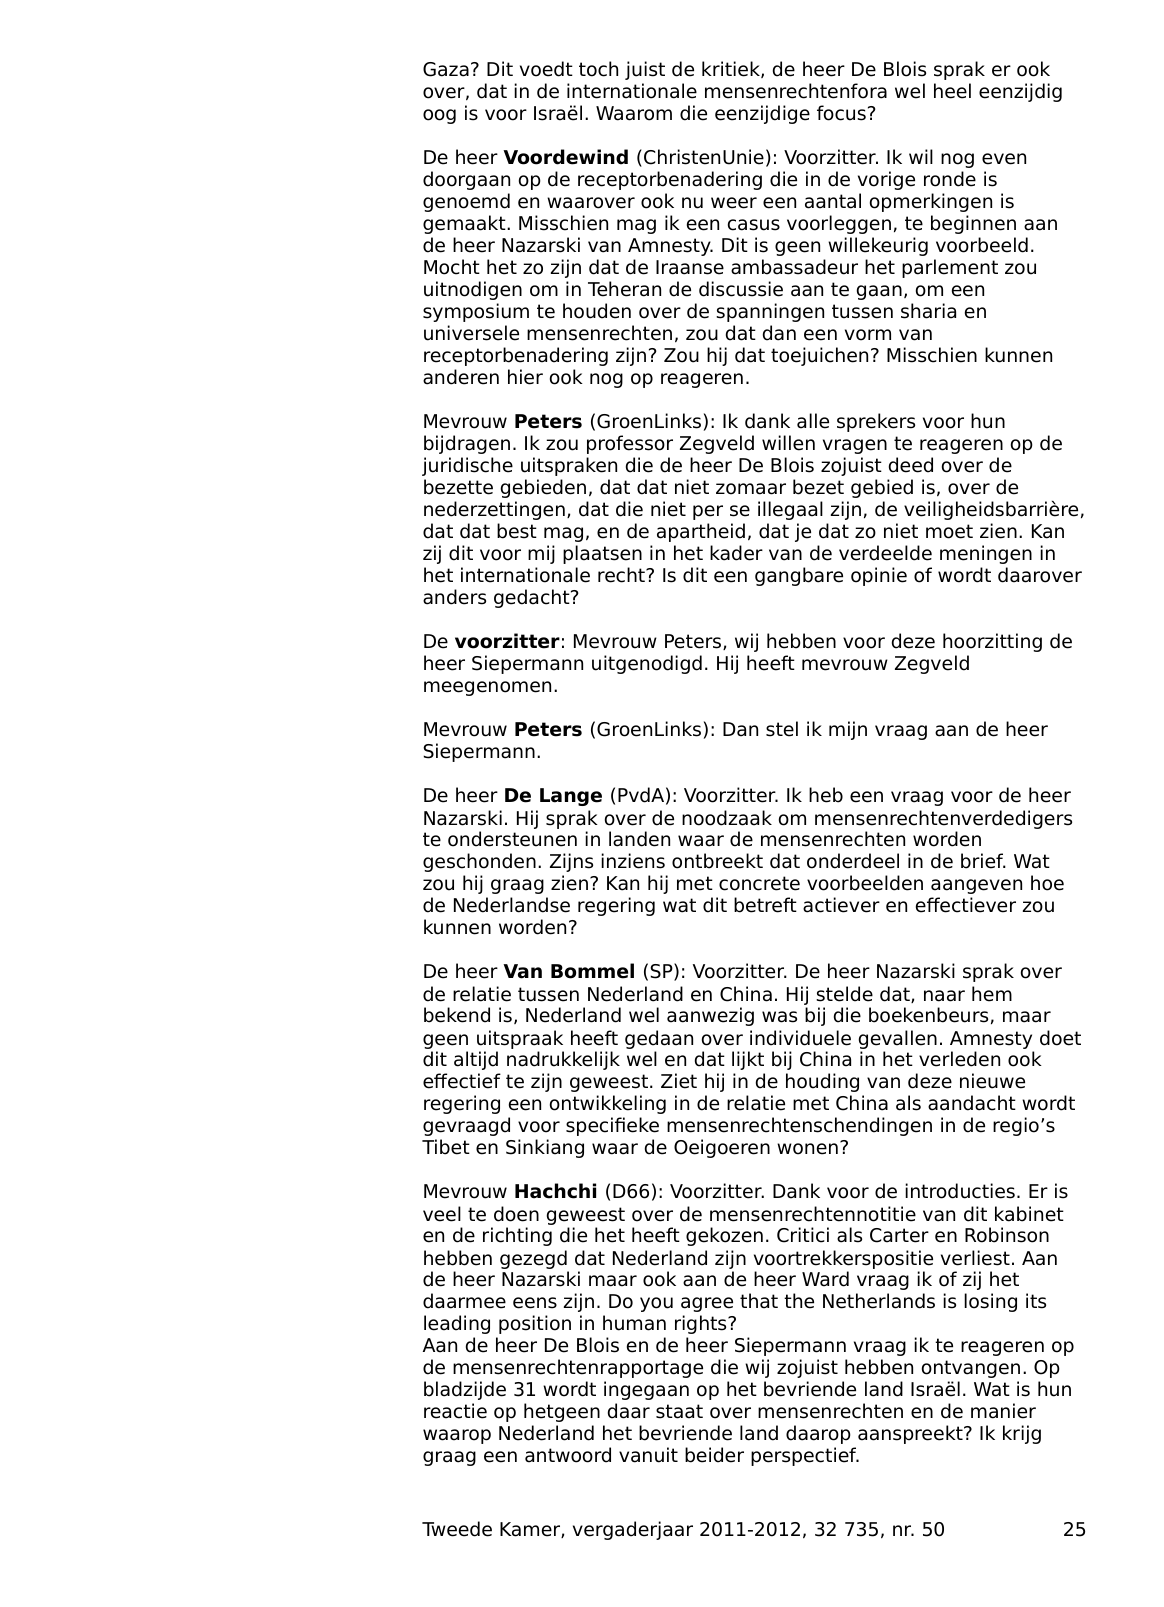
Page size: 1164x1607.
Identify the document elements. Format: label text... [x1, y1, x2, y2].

text De voorzitter: Mevrouw Peters, wij hebben voor deze hoorzitting de heer Siepermann uitgenodigd. Hij heeft mevrouw Zegveld meegenomen. [422, 631, 1087, 697]
text Gaza? Dit voedt toch juist de kritiek, de heer De Blois sprak er ook over, dat in de internationale mensenrechtenfora wel heel eenzijdig oog is voor Israël. Waarom die eenzijdige focus? [422, 59, 1087, 125]
text Mevrouw Peters (GroenLinks): Ik dank alle sprekers voor hun bijdragen. Ik zou professor Zegveld willen vragen te reageren op de juridische uitspraken die de heer De Blois zojuist deed over de bezette gebieden, dat dat niet zomaar bezet gebied is, over de nederzettingen, dat die niet per se illegaal zijn, de veiligheidsbarrière, dat dat best mag, en de apartheid, dat je dat zo niet moet zien. Kan zij dit voor mij plaatsen in het kader van de verdeelde meningen in het internationale recht? Is dit een gangbare opinie of wordt daarover anders gedacht? [422, 411, 1087, 609]
text Mevrouw Peters (GroenLinks): Dan stel ik mijn vraag aan de heer Siepermann. [422, 719, 1087, 763]
text De heer Van Bommel (SP): Voorzitter. De heer Nazarski sprak over de relatie tussen Nederland en China. Hij stelde dat, naar hem bekend is, Nederland wel aanwezig was bij die boekenbeurs, maar geen uitspraak heeft gedaan over individuele gevallen. Amnesty doet dit altijd nadrukkelijk wel en dat lijkt bij China in het verleden ook effectief te zijn geweest. Ziet hij in de houding van deze nieuwe regering een ontwikkeling in de relatie met China als aandacht wordt gevraagd voor specifieke mensenrechtenschendingen in de regio’s Tibet en Sinkiang waar de Oeigoeren wonen? [422, 961, 1087, 1159]
text De heer De Lange (PvdA): Voorzitter. Ik heb een vraag voor de heer Nazarski. Hij sprak over de noodzaak om mensenrechtenverdedigers te ondersteunen in landen waar de mensenrechten worden geschonden. Zijns inziens ontbreekt dat onderdeel in de brief. Wat zou hij graag zien? Kan hij met concrete voorbeelden aangeven hoe de Nederlandse regering wat dit betreft actiever en effectiever zou kunnen worden? [422, 785, 1087, 939]
text Mevrouw Hachchi (D66): Voorzitter. Dank voor de introducties. Er is veel te doen geweest over de mensenrechtennotitie van dit kabinet en de richting die het heeft gekozen. Critici als Carter en Robinson hebben gezegd dat Nederland zijn voortrekkerspositie verliest. Aan de heer Nazarski maar ook aan de heer Ward vraag ik of zij het daarmee eens zijn. Do you agree that the Netherlands is losing its leading position in human rights? [422, 1181, 1087, 1335]
text De heer Voordewind (ChristenUnie): Voorzitter. Ik wil nog even doorgaan op de receptorbenadering die in de vorige ronde is genoemd en waarover ook nu weer een aantal opmerkingen is gemaakt. Misschien mag ik een casus voorleggen, te beginnen aan de heer Nazarski van Amnesty. Dit is geen willekeurig voorbeeld. Mocht het zo zijn dat de Iraanse ambassadeur het parlement zou uitnodigen om in Teheran de discussie aan te gaan, om een symposium te houden over de spanningen tussen sharia en universele mensenrechten, zou dat dan een vorm van receptorbenadering zijn? Zou hij dat toejuichen? Misschien kunnen anderen hier ook nog op reageren. [422, 147, 1087, 389]
text Aan de heer De Blois en de heer Siepermann vraag ik te reageren op de mensenrechtenrapportage die wij zojuist hebben ontvangen. Op bladzijde 31 wordt ingegaan op het bevriende land Israël. Wat is hun reactie op hetgeen daar staat over mensenrechten en de manier waarop Nederland het bevriende land daarop aanspreekt? Ik krijg graag een antwoord vanuit beider perspectief. [422, 1335, 1087, 1467]
